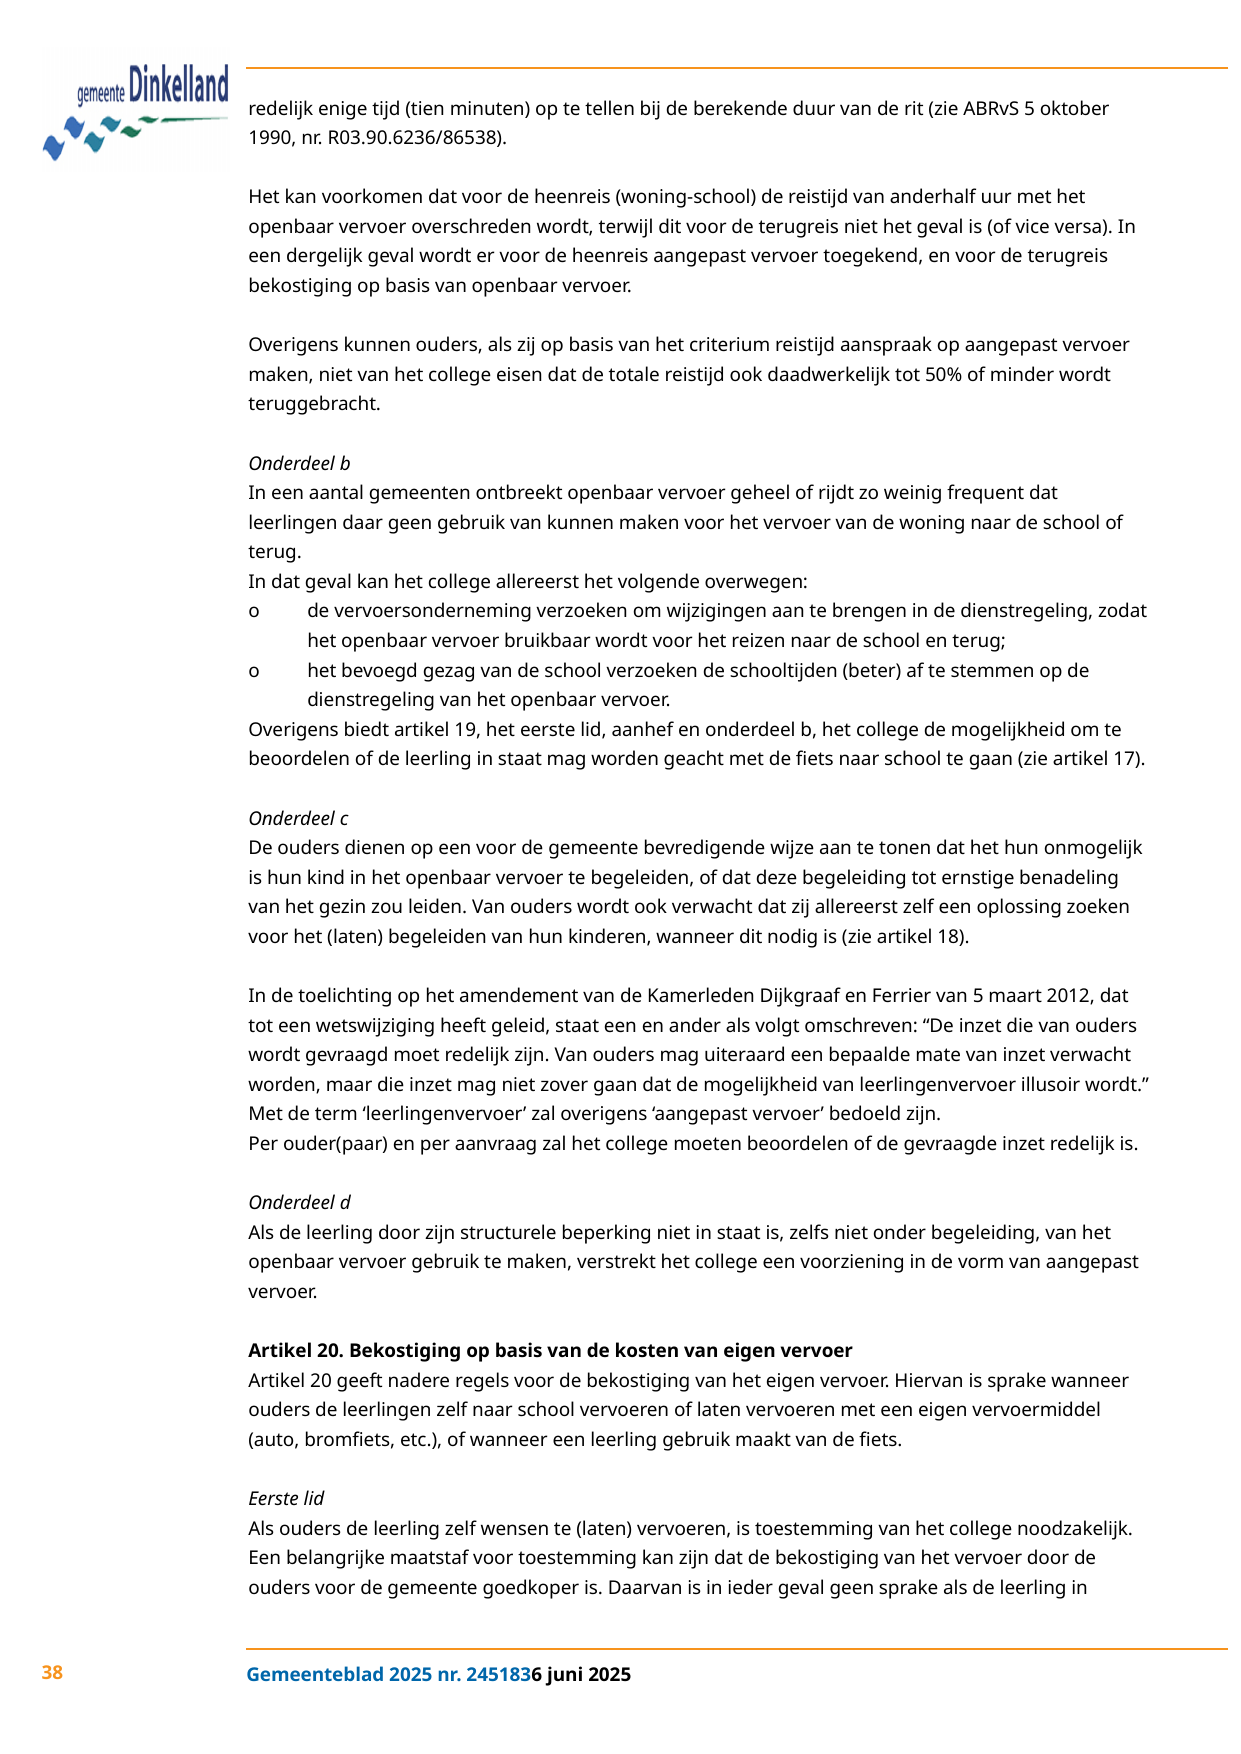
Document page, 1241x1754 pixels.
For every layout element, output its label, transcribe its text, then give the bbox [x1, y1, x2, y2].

text Onderdeel d [248, 1189, 1152, 1215]
text Als ouders de leerling zelf wensen te (laten) vervoeren, is toestemming van het college noodzakelijk. Een belangrijke maatstaf voor toestemming kan zijn dat de bekostiging van het vervoer door de ouders voor de gemeente goedkoper is. Daarvan is in ieder geval geen sprake als de leerling in [248, 1515, 1152, 1600]
text Het kan voorkomen dat voor de heenreis (woning-school) de reistijd van anderhalf uur met het openbaar vervoer overschreden wordt, terwijl dit voor de terugreis niet het geval is (of vice versa). In een dergelijk geval wordt er voor de heenreis aangepast vervoer toegekend, en voor de terugreis bekostiging op basis van openbaar vervoer. [248, 183, 1152, 298]
text Overigens biedt artikel 19, het eerste lid, aanhef en onderdeel b, het college de mogelijkheid om te beoordelen of de leerling in staat mag worden geacht met de fiets naar school te gaan (zie artikel 17). [248, 716, 1152, 771]
text In een aantal gemeenten ontbreekt openbaar vervoer geheel of rijdt zo weinig frequent dat leerlingen daar geen gebruik van kunnen maken voor het vervoer van de woning naar de school of terug. [248, 479, 1152, 564]
text In dat geval kan het college allereerst het volgende overwegen: [248, 568, 1152, 594]
text De ouders dienen op een voor de gemeente bevredigende wijze aan te tonen dat het hun onmogelijk is hun kind in het openbaar vervoer te begeleiden, of dat deze begeleiding tot ernstige benadeling van het gezin zou leiden. Van ouders wordt ook verwacht dat zij allereerst zelf een oplossing zoeken voor het (laten) begeleiden van hun kinderen, wanneer dit nodig is (zie artikel 18). [248, 834, 1152, 949]
text Artikel 20 geeft nadere regels voor de bekostiging van het eigen vervoer. Hiervan is sprake wanneer ouders de leerlingen zelf naar school vervoeren of laten vervoeren met een eigen vervoermiddel (auto, bromfiets, etc.), of wanneer een leerling gebruik maakt van de fiets. [248, 1367, 1152, 1452]
list het bevoegd gezag van de school verzoeken de schooltijden (beter) af te stemmen op de dienstregeling van het openbaar vervoer. [248, 657, 1152, 712]
text redelijk enige tijd (tien minuten) op te tellen bij de berekende duur van de rit (zie ABRvS 5 oktober 1990, nr. R03.90.6236/86538). [248, 95, 1152, 150]
text Met de term ‘leerlingenvervoer’ zal overigens ‘aangepast vervoer’ bedoeld zijn. [248, 1101, 1152, 1126]
picture [41, 47, 231, 172]
text Onderdeel c [248, 805, 1152, 831]
text Als de leerling door zijn structurele beperking niet in staat is, zelfs niet onder begeleiding, van het openbaar vervoer gebruik te maken, verstrekt het college een voorziening in de vorm van aangepast vervoer. [248, 1219, 1152, 1304]
text In de toelichting op het amendement van de Kamerleden Dijkgraaf en Ferrier van 5 maart 2012, dat tot een wetswijziging heeft geleid, staat een en ander als volgt omschreven: “De inzet die van ouders wordt gevraagd moet redelijk zijn. Van ouders mag uiteraard een bepaalde mate van inzet verwacht worden, maar die inzet mag niet zover gaan dat de mogelijkheid van leerlingenvervoer illusoir wordt.” [248, 982, 1152, 1097]
text Eerste lid [248, 1485, 1152, 1511]
text Per ouder(paar) en per aanvraag zal het college moeten beoordelen of de gevraagde inzet redelijk is. [248, 1130, 1152, 1156]
text Overigens kunnen ouders, als zij op basis van het criterium reistijd aanspraak op aangepast vervoer maken, niet van het college eisen dat de totale reistijd ook daadwerkelijk tot 50% of minder wordt teruggebracht. [248, 331, 1152, 416]
text Onderdeel b [248, 450, 1152, 476]
text Artikel 20. Bekostiging op basis van de kosten van eigen vervoer [248, 1337, 1152, 1363]
list de vervoersonderneming verzoeken om wijzigingen aan te brengen in de dienstregeling, zodat het openbaar vervoer bruikbaar wordt voor het reizen naar de school en terug; [248, 598, 1152, 653]
